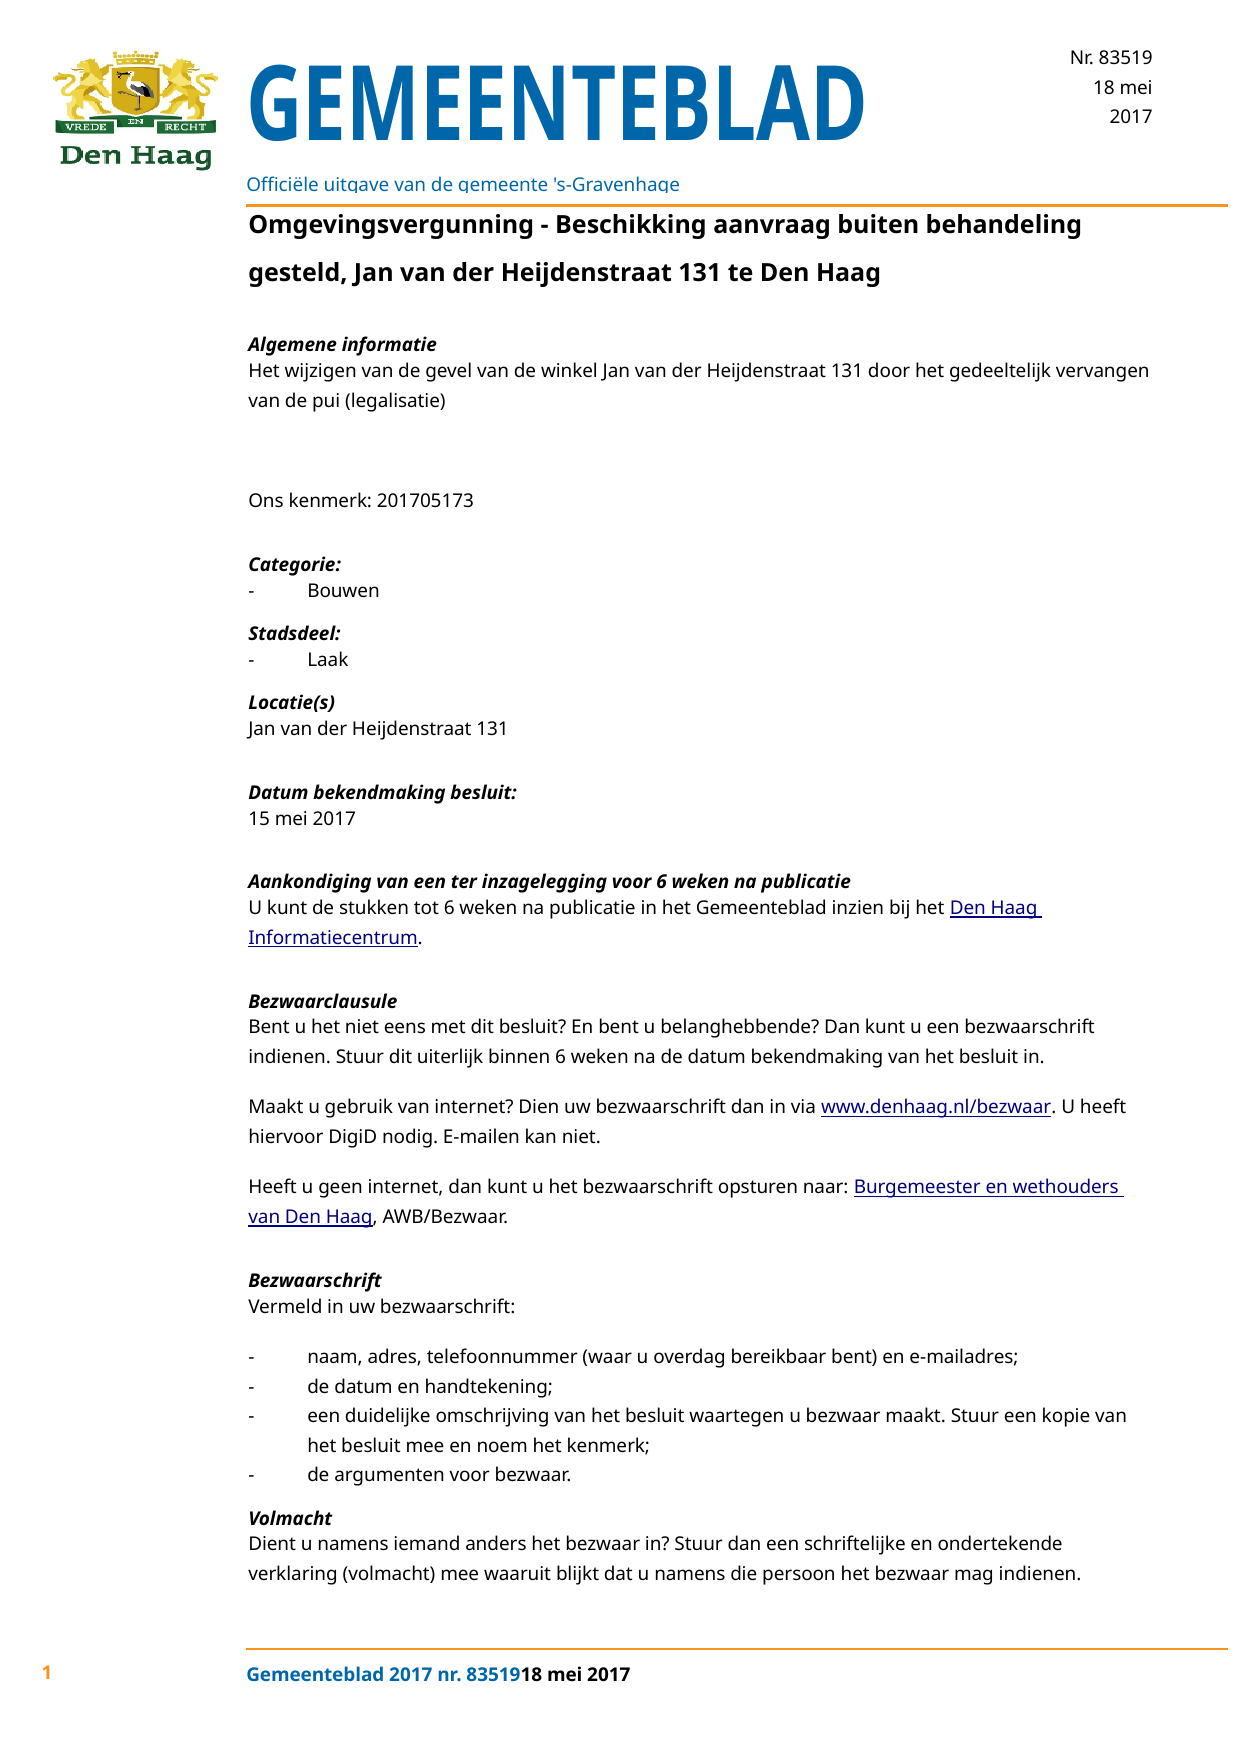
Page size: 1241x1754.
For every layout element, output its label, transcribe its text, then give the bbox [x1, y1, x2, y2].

list Bouwen [248, 577, 1152, 603]
text Dient u namens iemand anders het bezwaar in? Stuur dan een schriftelijke en ondertekende verklaring (volmacht) mee waaruit blijkt dat u namens die persoon het bezwaar mag indienen. [248, 1531, 1152, 1586]
list een duidelijke omschrijving van het besluit waartegen u bezwaar maakt. Stuur een kopie van het besluit mee en noem het kenmerk; [248, 1402, 1152, 1458]
text Locatie(s) [248, 689, 1152, 715]
list de argumenten voor bezwaar. [248, 1462, 1152, 1487]
text Algemene informatie [248, 331, 1152, 357]
text Bezwaarschrift [248, 1267, 1152, 1293]
text 15 mei 2017 [248, 805, 1152, 830]
text Datum bekendmaking besluit: [248, 779, 1152, 805]
text Volmacht [248, 1505, 1152, 1531]
text Jan van der Heijdenstraat 131 [248, 715, 1152, 741]
text Bent u het niet eens met dit besluit? En bent u belanghebbende? Dan kunt u een bezwaarschrift indienen. Stuur dit uiterlijk binnen 6 weken na de datum bekendmaking van het besluit in. [248, 1014, 1152, 1069]
text Categorie: [248, 552, 1152, 577]
text Het wijzigen van de gevel van de winkel Jan van der Heijdenstraat 131 door het gedeeltelijk vervangen van de pui (legalisatie) [248, 357, 1152, 412]
list de datum en handtekening; [248, 1373, 1152, 1399]
text Aankondiging van een ter inzagelegging voor 6 weken na publicatie [248, 869, 1152, 894]
text Omgevingsvergunning - Beschikking aanvraag buiten behandeling gesteld, Jan van der Heijdenstraat 131 te Den Haag [248, 207, 1152, 288]
list Laak [248, 646, 1152, 672]
text Heeft u geen internet, dan kunt u het bezwaarschrift opsturen naar: Burgemeester en wethouders van Den Haag, AWB/Bezwaar. [248, 1174, 1152, 1229]
text U kunt de stukken tot 6 weken na publicatie in het Gemeenteblad inzien bij het Den Haag Informatiecentrum. [248, 894, 1152, 950]
list naam, adres, telefoonnummer (waar u overdag bereikbaar bent) en e-mailadres; [248, 1343, 1152, 1369]
picture [41, 47, 231, 172]
text Maakt u gebruik van internet? Dien uw bezwaarschrift dan in via www.denhaag.nl/bezwaar. U heeft hiervoor DigiD nodig. E-mailen kan niet. [248, 1094, 1152, 1149]
text Stadsdeel: [248, 620, 1152, 646]
text Bezwaarclausule [248, 988, 1152, 1014]
text Vermeld in uw bezwaarschrift: [248, 1293, 1152, 1319]
text Ons kenmerk: 201705173 [248, 488, 1152, 513]
